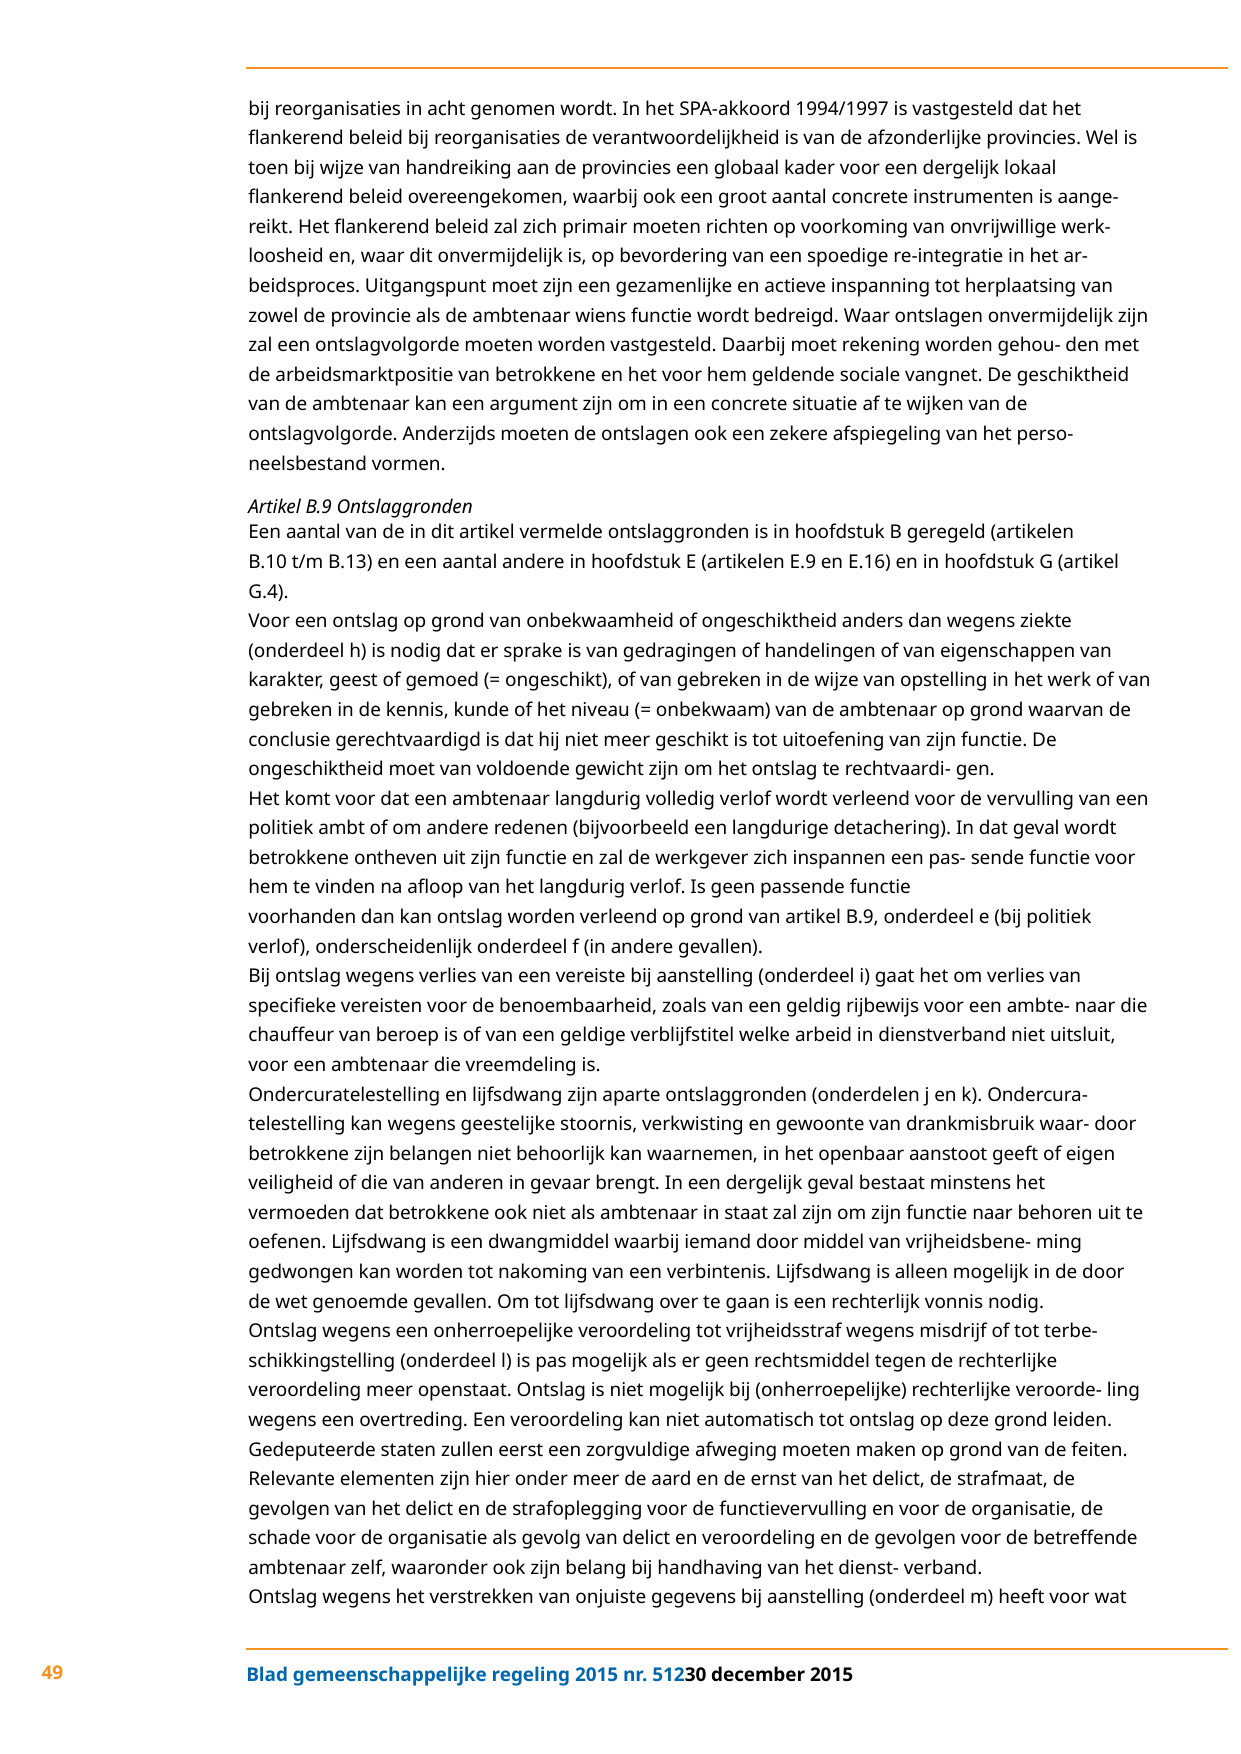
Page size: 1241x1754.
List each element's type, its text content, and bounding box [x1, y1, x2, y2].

text bij reorganisaties in acht genomen wordt. In het SPA-akkoord 1994/1997 is vastgesteld dat het flankerend beleid bij reorganisaties de verantwoordelijkheid is van de afzonderlijke provincies. Wel is toen bij wijze van handreiking aan de provincies een globaal kader voor een dergelijk lokaal flankerend beleid overeengekomen, waarbij ook een groot aantal concrete instrumenten is aange- reikt. Het flankerend beleid zal zich primair moeten richten op voorkoming van onvrijwillige werk- loosheid en, waar dit onvermijdelijk is, op bevordering van een spoedige re-integratie in het ar- beidsproces. Uitgangspunt moet zijn een gezamenlijke en actieve inspanning tot herplaatsing van zowel de provincie als de ambtenaar wiens functie wordt bedreigd. Waar ontslagen onvermijdelijk zijn zal een ontslagvolgorde moeten worden vastgesteld. Daarbij moet rekening worden gehou- den met de arbeidsmarktpositie van betrokkene en het voor hem geldende sociale vangnet. De geschiktheid van de ambtenaar kan een argument zijn om in een concrete situatie af te wijken van de ontslagvolgorde. Anderzijds moeten de ontslagen ook een zekere afspiegeling van het perso- neelsbestand vormen. [248, 95, 1152, 476]
text Ontslag wegens het verstrekken van onjuiste gegevens bij aanstelling (onderdeel m) heeft voor wat [248, 1584, 1152, 1609]
picture [41, 47, 231, 172]
text Voor een ontslag op grond van onbekwaamheid of ongeschiktheid anders dan wegens ziekte (onderdeel h) is nodig dat er sprake is van gedragingen of handelingen of van eigenschappen van karakter, geest of gemoed (= ongeschikt), of van gebreken in de wijze van opstelling in het werk of van gebreken in de kennis, kunde of het niveau (= onbekwaam) van de ambtenaar op grond waarvan de conclusie gerechtvaardigd is dat hij niet meer geschikt is tot uitoefening van zijn functie. De ongeschiktheid moet van voldoende gewicht zijn om het ontslag te rechtvaardi- gen. [248, 607, 1152, 781]
text Bij ontslag wegens verlies van een vereiste bij aanstelling (onderdeel i) gaat het om verlies van specifieke vereisten voor de benoembaarheid, zoals van een geldig rijbewijs voor een ambte- naar die chauffeur van beroep is of van een geldige verblijfstitel welke arbeid in dienstverband niet uitsluit, voor een ambtenaar die vreemdeling is. [248, 962, 1152, 1077]
text B.10 t/m B.13) en een aantal andere in hoofdstuk E (artikelen E.9 en E.16) en in hoofdstuk G (artikel G.4). [248, 548, 1152, 603]
text Ontslag wegens een onherroepelijke veroordeling tot vrijheidsstraf wegens misdrijf of tot terbe- schikkingstelling (onderdeel l) is pas mogelijk als er geen rechtsmiddel tegen de rechterlijke veroordeling meer openstaat. Ontslag is niet mogelijk bij (onherroepelijke) rechterlijke veroorde- ling wegens een overtreding. Een veroordeling kan niet automatisch tot ontslag op deze grond leiden. Gedeputeerde staten zullen eerst een zorgvuldige afweging moeten maken op grond van de feiten. Relevante elementen zijn hier onder meer de aard en de ernst van het delict, de strafmaat, de gevolgen van het delict en de strafoplegging voor de functievervulling en voor de organisatie, de schade voor de organisatie als gevolg van delict en veroordeling en de gevolgen voor de betreffende ambtenaar zelf, waaronder ook zijn belang bij handhaving van het dienst- verband. [248, 1317, 1152, 1580]
text Ondercuratelestelling en lijfsdwang zijn aparte ontslaggronden (onderdelen j en k). Ondercura- telestelling kan wegens geestelijke stoornis, verkwisting en gewoonte van drankmisbruik waar- door betrokkene zijn belangen niet behoorlijk kan waarnemen, in het openbaar aanstoot geeft of eigen veiligheid of die van anderen in gevaar brengt. In een dergelijk geval bestaat minstens het vermoeden dat betrokkene ook niet als ambtenaar in staat zal zijn om zijn functie naar behoren uit te oefenen. Lijfsdwang is een dwangmiddel waarbij iemand door middel van vrijheidsbene- ming gedwongen kan worden tot nakoming van een verbintenis. Lijfsdwang is alleen mogelijk in de door de wet genoemde gevallen. Om tot lijfsdwang over te gaan is een rechterlijk vonnis nodig. [248, 1081, 1152, 1313]
text Artikel B.9 Ontslaggronden [248, 493, 1152, 519]
text voorhanden dan kan ontslag worden verleend op grond van artikel B.9, onderdeel e (bij politiek verlof), onderscheidenlijk onderdeel f (in andere gevallen). [248, 903, 1152, 958]
text Een aantal van de in dit artikel vermelde ontslaggronden is in hoofdstuk B geregeld (artikelen [248, 519, 1152, 544]
text Het komt voor dat een ambtenaar langdurig volledig verlof wordt verleend voor de vervulling van een politiek ambt of om andere redenen (bijvoorbeeld een langdurige detachering). In dat geval wordt betrokkene ontheven uit zijn functie en zal de werkgever zich inspannen een pas- sende functie voor hem te vinden na afloop van het langdurig verlof. Is geen passende functie [248, 785, 1152, 899]
